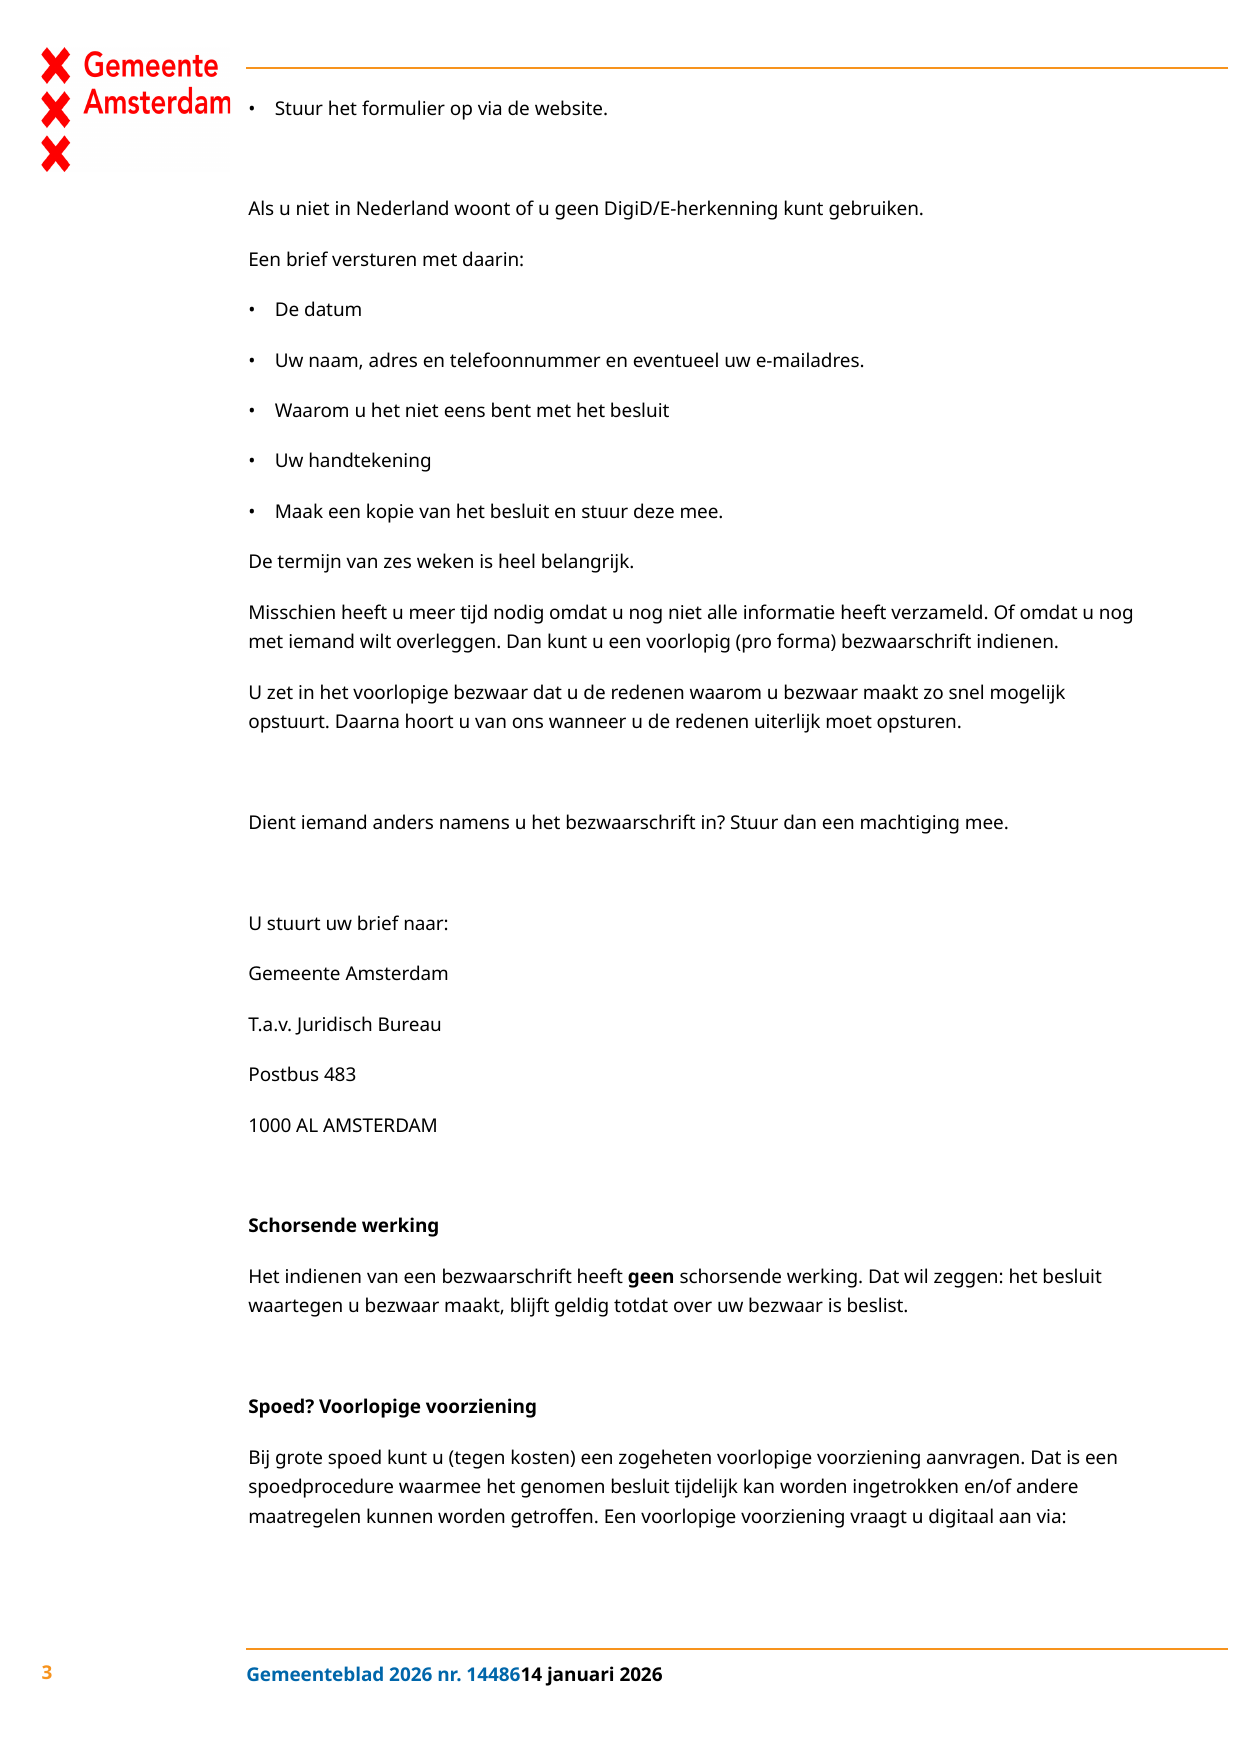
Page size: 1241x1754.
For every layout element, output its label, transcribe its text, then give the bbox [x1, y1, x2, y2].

text Schorsende werking [248, 1213, 1152, 1238]
text Het indienen van een bezwaarschrift heeft geen schorsende werking. Dat wil zeggen: het besluit waartegen u bezwaar maakt, blijft geldig totdat over uw bezwaar is beslist. [248, 1263, 1152, 1318]
picture [41, 47, 231, 172]
text Gemeente Amsterdam [248, 961, 1152, 986]
text Als u niet in Nederland woont of u geen DigiD/E-herkenning kunt gebruiken. [248, 196, 1152, 221]
text • Stuur het formulier op via de website. [248, 95, 1152, 121]
text • Maak een kopie van het besluit en stuur deze mee. [248, 498, 1152, 524]
text Bij grote spoed kunt u (tegen kosten) een zogeheten voorlopige voorziening aanvragen. Dat is een spoedprocedure waarmee het genomen besluit tijdelijk kan worden ingetrokken en/of andere maatregelen kunnen worden getroffen. Een voorlopige voorziening vraagt u digitaal aan via: [248, 1444, 1152, 1529]
text 1000 AL AMSTERDAM [248, 1112, 1152, 1138]
text U stuurt uw brief naar: [248, 910, 1152, 936]
text T.a.v. Juridisch Bureau [248, 1011, 1152, 1037]
text Postbus 483 [248, 1061, 1152, 1087]
text • De datum [248, 296, 1152, 322]
text • Waarom u het niet eens bent met het besluit [248, 397, 1152, 423]
text Misschien heeft u meer tijd nodig omdat u nog niet alle informatie heeft verzameld. Of omdat u nog met iemand wilt overleggen. Dan kunt u een voorlopig (pro forma) bezwaarschrift indienen. [248, 599, 1152, 654]
text De termijn van zes weken is heel belangrijk. [248, 548, 1152, 574]
text • Uw handtekening [248, 448, 1152, 473]
text • Uw naam, adres en telefoonnummer en eventueel uw e-mailadres. [248, 347, 1152, 373]
text Dient iemand anders namens u het bezwaarschrift in? Stuur dan een machtiging mee. [248, 809, 1152, 835]
text Spoed? Voorlopige voorziening [248, 1393, 1152, 1419]
text U zet in het voorlopige bezwaar dat u de redenen waarom u bezwaar maakt zo snel mogelijk opstuurt. Daarna hoort u van ons wanneer u de redenen uiterlijk moet opsturen. [248, 679, 1152, 734]
text Een brief versturen met daarin: [248, 246, 1152, 272]
